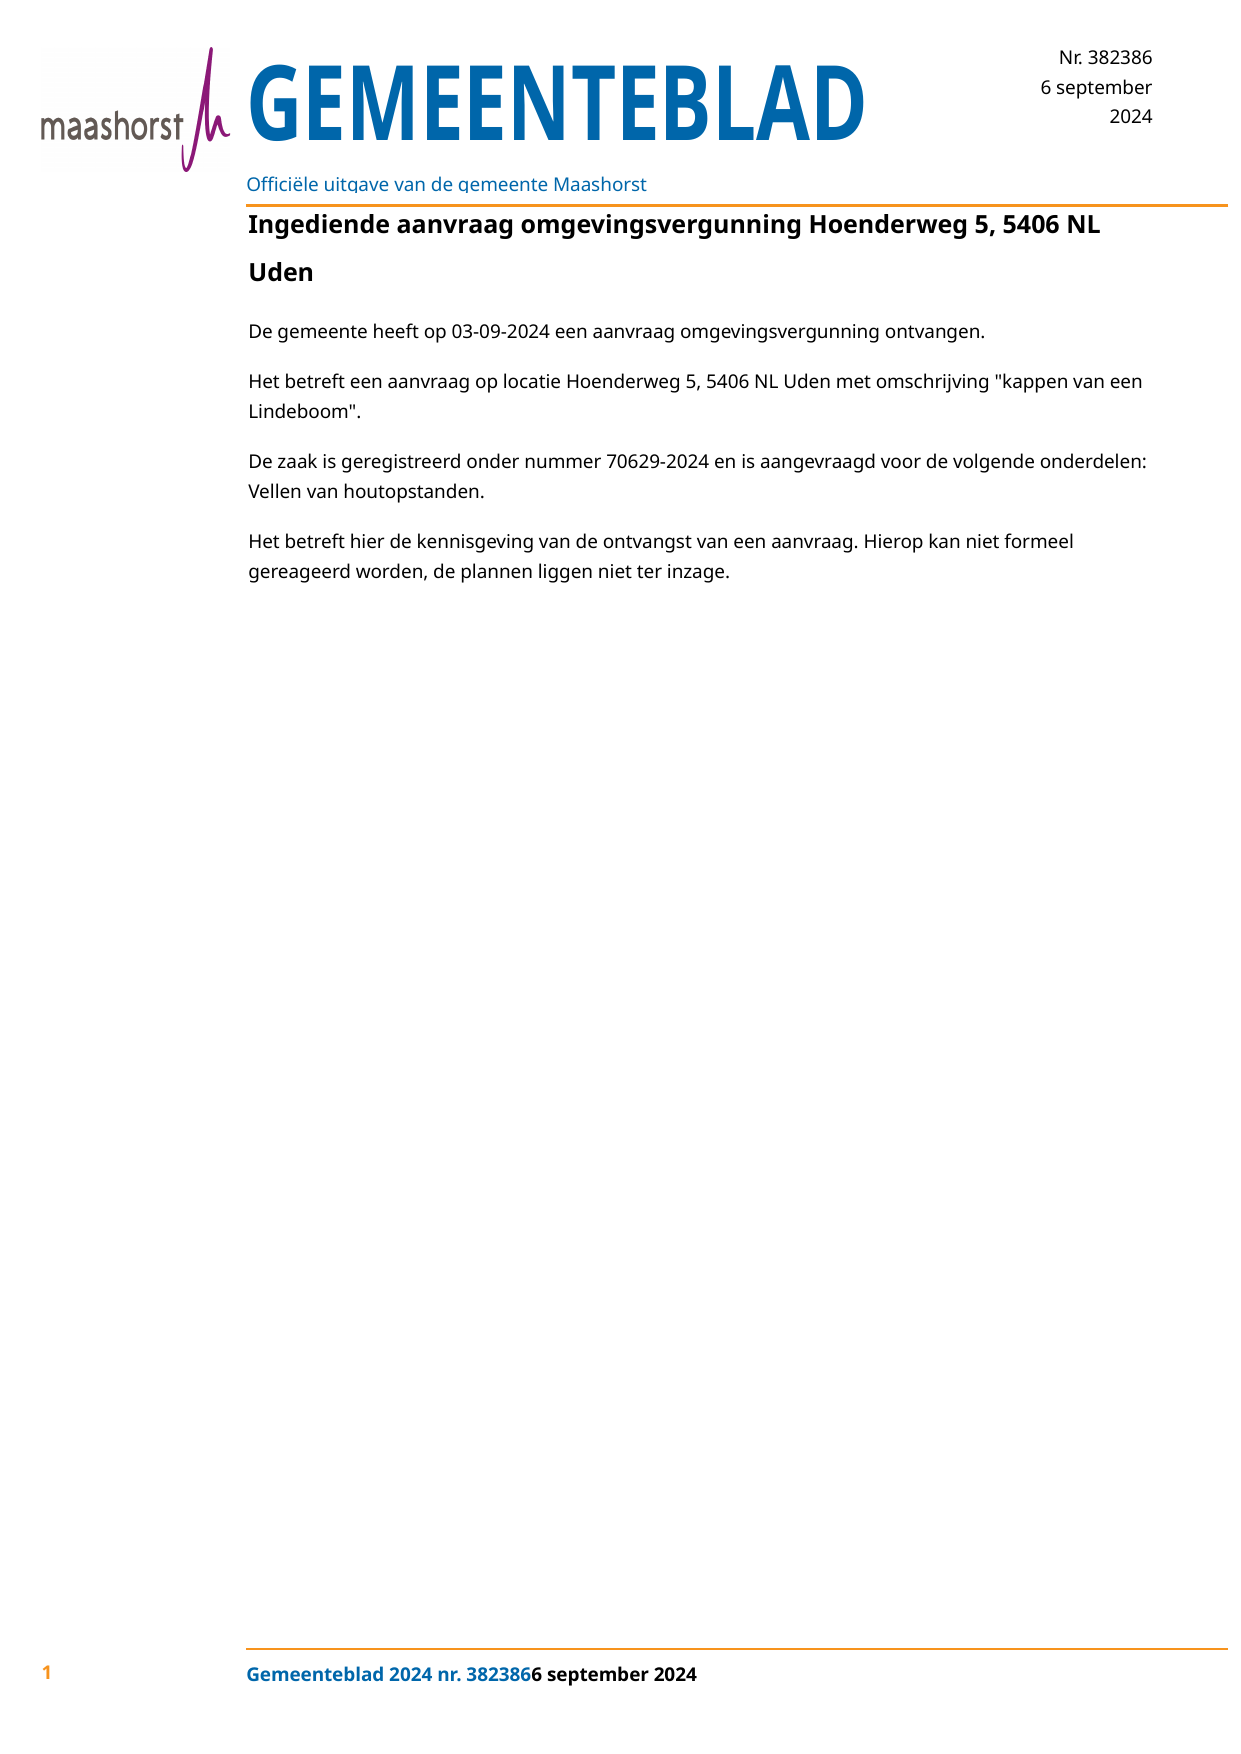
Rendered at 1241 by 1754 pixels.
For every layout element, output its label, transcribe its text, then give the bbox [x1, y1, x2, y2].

text De gemeente heeft op 03-09-2024 een aanvraag omgevingsvergunning ontvangen. [248, 318, 1152, 344]
text De zaak is geregistreerd onder nummer 70629-2024 en is aangevraagd voor de volgende onderdelen: Vellen van houtopstanden. [248, 448, 1152, 504]
text Het betreft een aanvraag op locatie Hoenderweg 5, 5406 NL Uden met omschrijving "kappen van een Lindeboom". [248, 368, 1152, 424]
text Het betreft hier de kennisgeving van de ontvangst van een aanvraag. Hierop kan niet formeel gereageerd worden, de plannen liggen niet ter inzage. [248, 528, 1152, 584]
text Ingediende aanvraag omgevingsvergunning Hoenderweg 5, 5406 NL Uden [248, 207, 1152, 288]
picture [41, 47, 231, 172]
